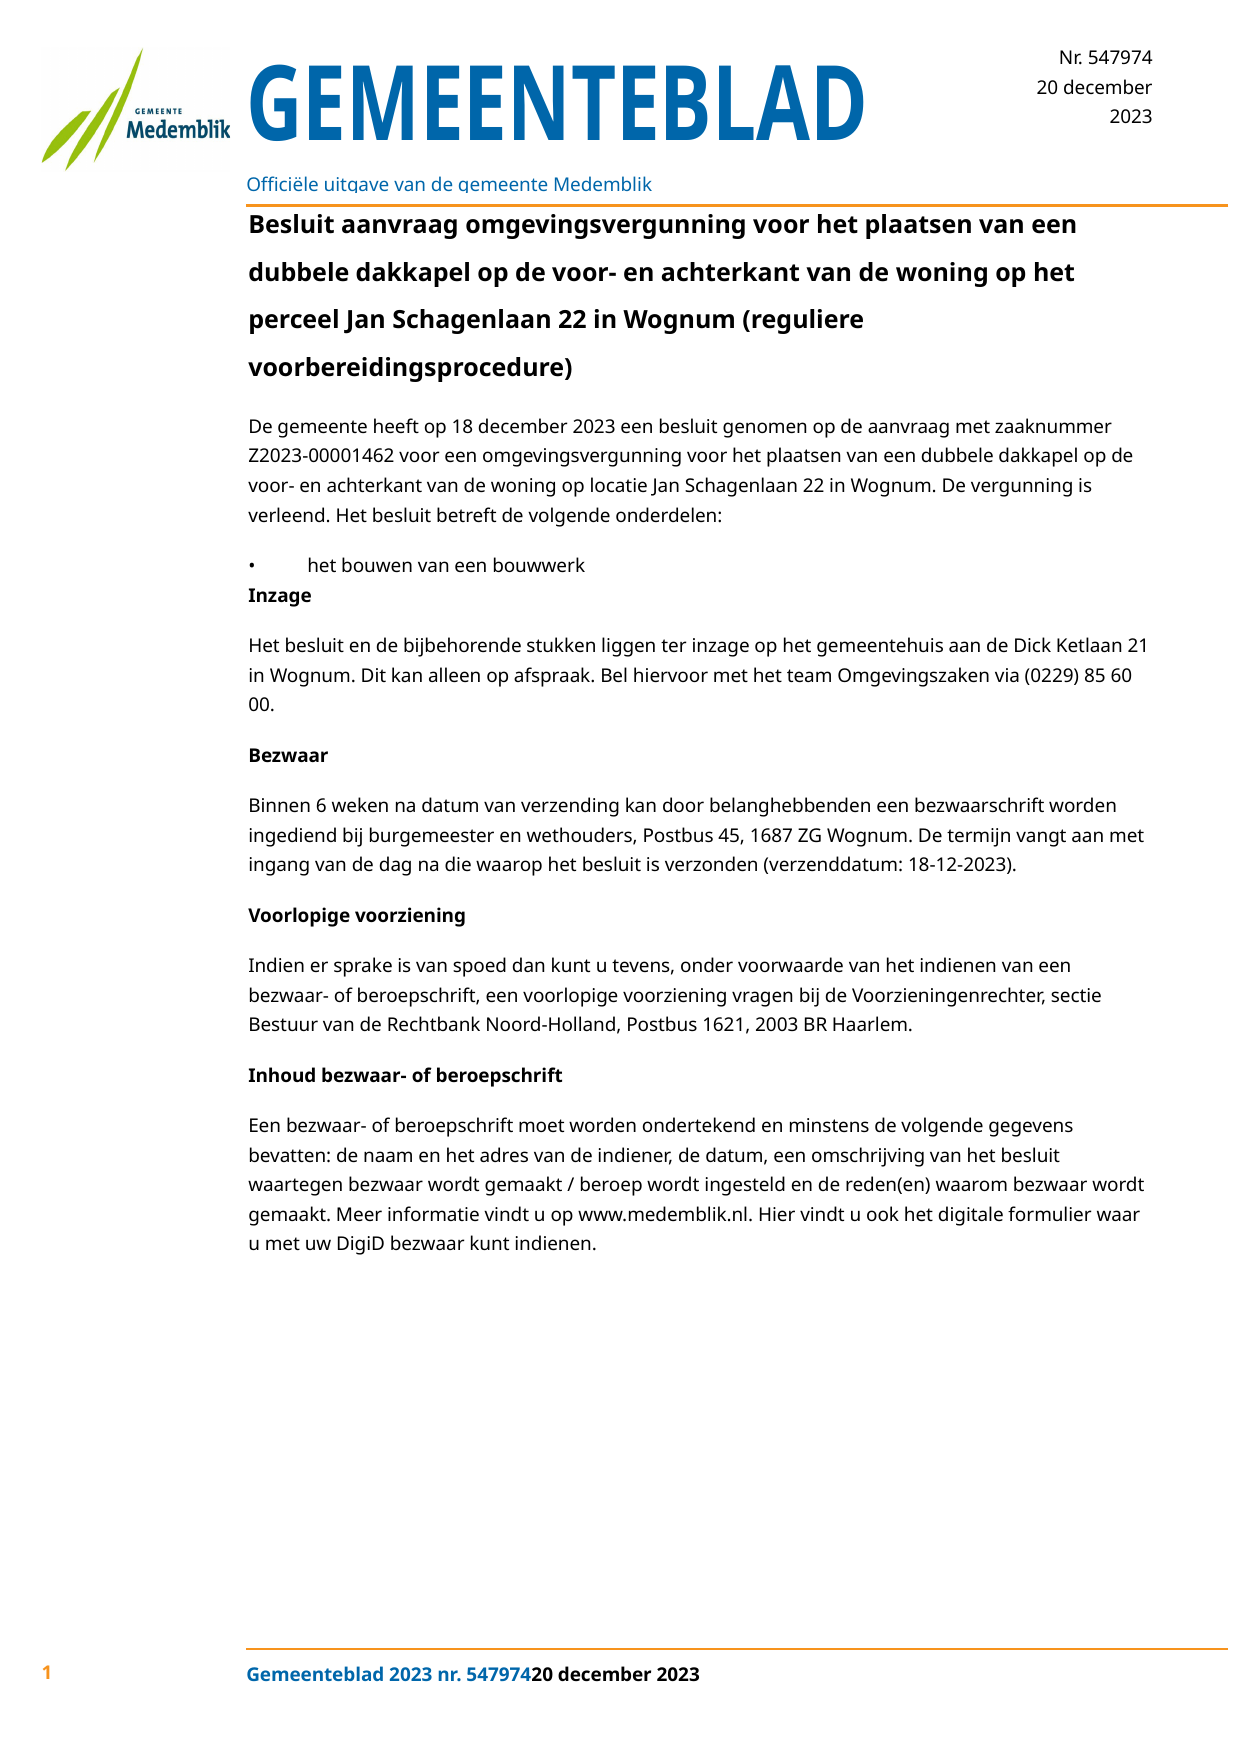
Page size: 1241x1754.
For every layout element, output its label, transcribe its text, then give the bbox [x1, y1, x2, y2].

text Het besluit en de bijbehorende stukken liggen ter inzage op het gemeentehuis aan de Dick Ketlaan 21 in Wognum. Dit kan alleen op afspraak. Bel hiervoor met het team Omgevingszaken via (0229) 85 60 00. [248, 632, 1152, 717]
picture [41, 47, 231, 172]
list het bouwen van een bouwwerk [248, 552, 1152, 578]
text Binnen 6 weken na datum van verzending kan door belanghebbenden een bezwaarschrift worden ingediend bij burgemeester en wethouders, Postbus 45, 1687 ZG Wognum. De termijn vangt aan met ingang van de dag na die waarop het besluit is verzonden (verzenddatum: 18-12-2023). [248, 792, 1152, 877]
text De gemeente heeft op 18 december 2023 een besluit genomen op de aanvraag met zaaknummer Z2023-00001462 voor een omgevingsvergunning voor het plaatsen van een dubbele dakkapel op de voor- en achterkant van de woning op locatie Jan Schagenlaan 22 in Wognum. De vergunning is verleend. Het besluit betreft de volgende onderdelen: [248, 413, 1152, 528]
text Inzage [248, 582, 1152, 608]
text Een bezwaar- of beroepschrift moet worden ondertekend en minstens de volgende gegevens bevatten: de naam en het adres van de indiener, de datum, een omschrijving van het besluit waartegen bezwaar wordt gemaakt / beroep wordt ingesteld en de reden(en) waarom bezwaar wordt gemaakt. Meer informatie vindt u op www.medemblik.nl. Hier vindt u ook het digitale formulier waar u met uw DigiD bezwaar kunt indienen. [248, 1112, 1152, 1256]
text Indien er sprake is van spoed dan kunt u tevens, onder voorwaarde van het indienen van een bezwaar- of beroepschrift, een voorlopige voorziening vragen bij de Voorzieningenrechter, sectie Bestuur van de Rechtbank Noord-Holland, Postbus 1621, 2003 BR Haarlem. [248, 952, 1152, 1037]
text Inhoud bezwaar- of beroepschrift [248, 1062, 1152, 1088]
text Bezwaar [248, 742, 1152, 768]
text Voorlopige voorziening [248, 902, 1152, 928]
text Besluit aanvraag omgevingsvergunning voor het plaatsen van een dubbele dakkapel op de voor- en achterkant van de woning op het perceel Jan Schagenlaan 22 in Wognum (reguliere voorbereidingsprocedure) [248, 207, 1152, 384]
